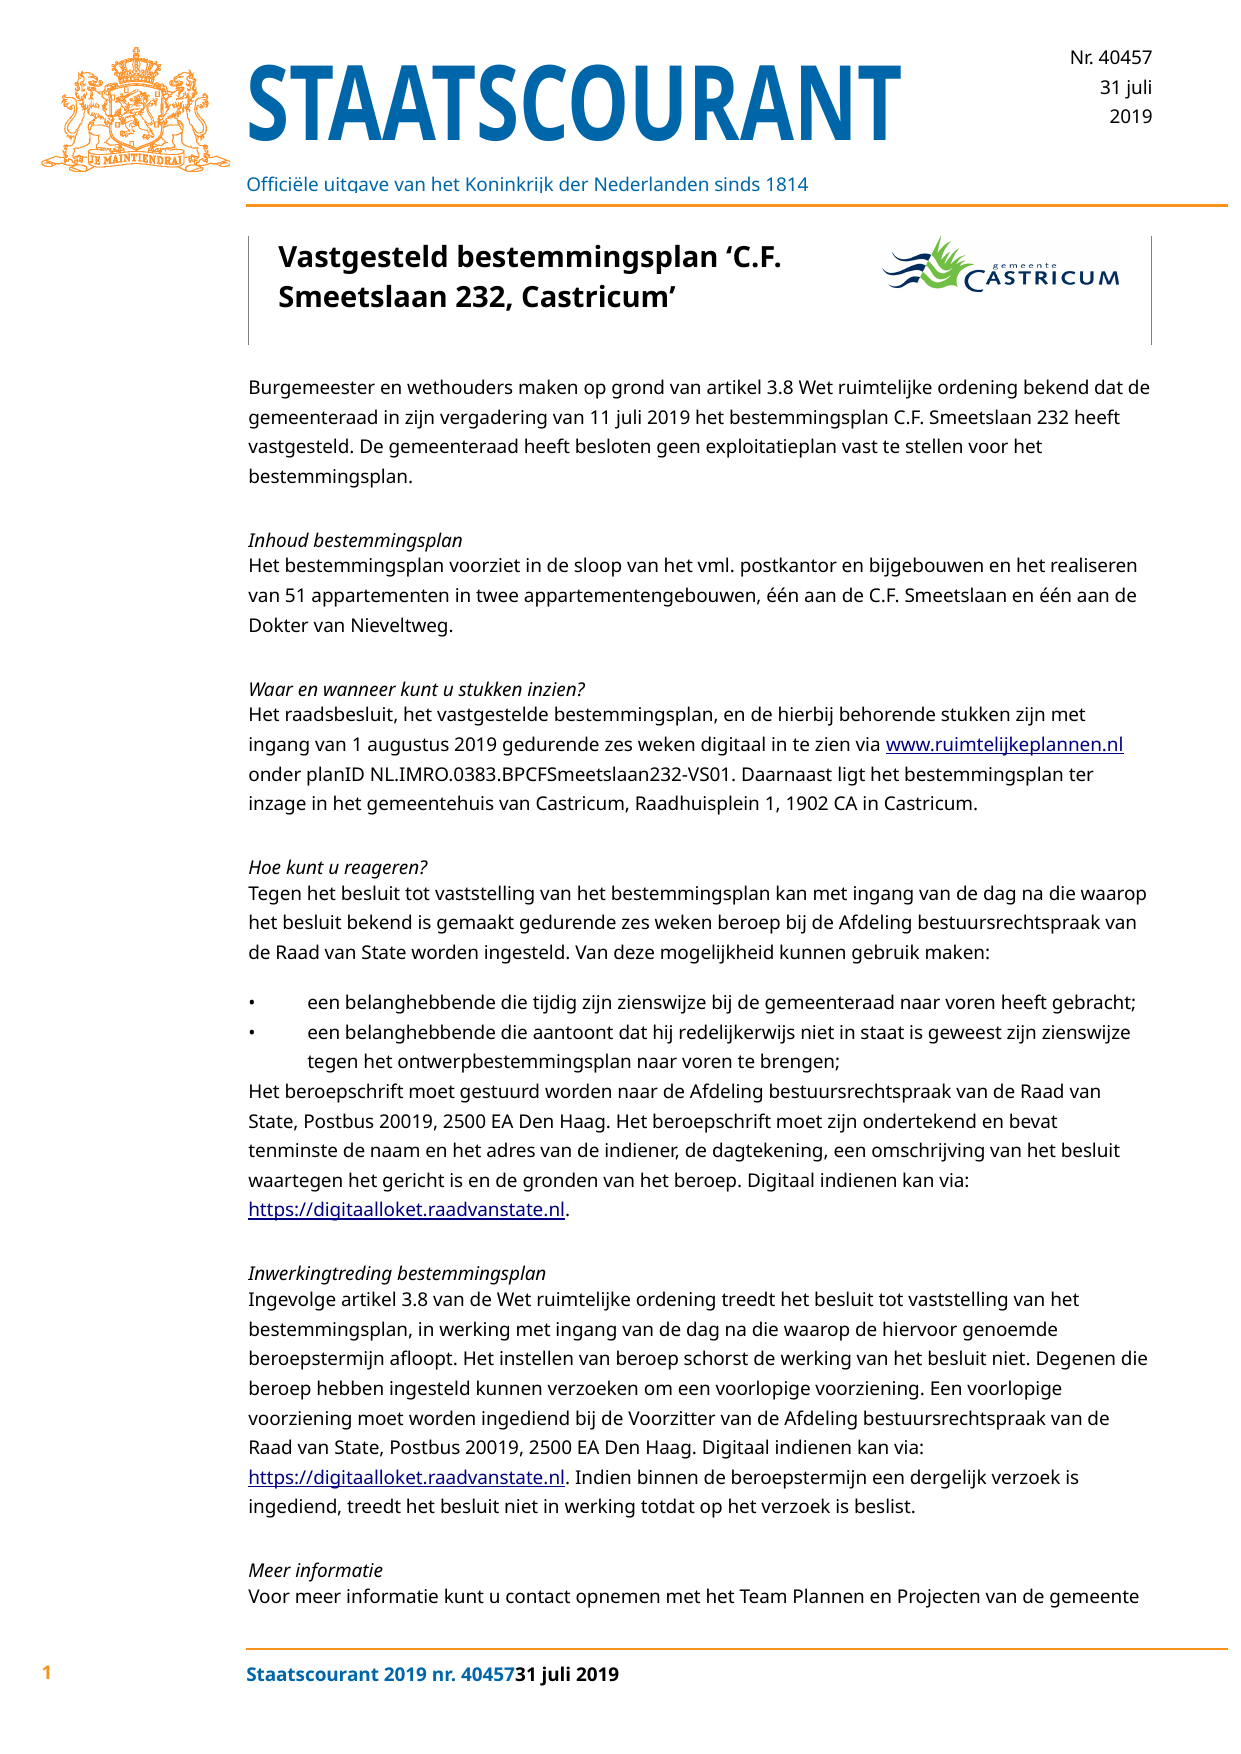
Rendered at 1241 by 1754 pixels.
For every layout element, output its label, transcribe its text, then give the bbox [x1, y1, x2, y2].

text Het raadsbesluit, het vastgestelde bestemmingsplan, en de hierbij behorende stukken zijn met ingang van 1 augustus 2019 gedurende zes weken digitaal in te zien via www.ruimtelijkeplannen.nl onder planID NL.IMRO.0383.BPCFSmeetslaan232-VS01. Daarnaast ligt het bestemmingsplan ter inzage in het gemeentehuis van Castricum, Raadhuisplein 1, 1902 CA in Castricum. [248, 702, 1152, 816]
table_header Vastgesteld bestemmingsplan ‘C.F. Smeetslaan 232, Castricum’ [249, 236, 850, 345]
text Voor meer informatie kunt u contact opnemen met het Team Plannen en Projecten van de gemeente [248, 1583, 1152, 1609]
picture [41, 47, 231, 172]
text Inhoud bestemmingsplan [248, 527, 1152, 553]
table_header [850, 236, 1151, 345]
picture [882, 236, 1119, 292]
text Het beroepschrift moet gestuurd worden naar de Afdeling bestuursrechtspraak van de Raad van State, Postbus 20019, 2500 EA Den Haag. Het beroepschrift moet zijn ondertekend en bevat tenminste de naam en het adres van de indiener, de dagtekening, een omschrijving van het besluit waartegen het gericht is en de gronden van het beroep. Digitaal indienen kan via: https://digitaalloket.raadvanstate.nl. [248, 1078, 1152, 1222]
text Ingevolge artikel 3.8 van de Wet ruimtelijke ordening treedt het besluit tot vaststelling van het bestemmingsplan, in werking met ingang van de dag na die waarop de hiervoor genoemde beroepstermijn afloopt. Het instellen van beroep schorst de werking van het besluit niet. Degenen die beroep hebben ingesteld kunnen verzoeken om een voorlopige voorziening. Een voorlopige voorziening moet worden ingediend bij de Voorzitter van de Afdeling bestuursrechtspraak van de Raad van State, Postbus 20019, 2500 EA Den Haag. Digitaal indienen kan via: https://digitaalloket.raadvanstate.nl. Indien binnen de beroepstermijn een dergelijk verzoek is ingediend, treedt het besluit niet in werking totdat op het verzoek is beslist. [248, 1286, 1152, 1519]
text Het bestemmingsplan voorziet in de sloop van het vml. postkantor en bijgebouwen en het realiseren van 51 appartementen in twee appartementengebouwen, één aan de C.F. Smeetslaan en één aan de Dokter van Nieveltweg. [248, 553, 1152, 638]
text Inwerkingtreding bestemmingsplan [248, 1261, 1152, 1286]
text Tegen het besluit tot vaststelling van het bestemmingsplan kan met ingang van de dag na die waarop het besluit bekend is gemaakt gedurende zes weken beroep bij de Afdeling bestuursrechtspraak van de Raad van State worden ingesteld. Van deze mogelijkheid kunnen gebruik maken: [248, 880, 1152, 965]
text Hoe kunt u reageren? [248, 854, 1152, 880]
list een belanghebbende die aantoont dat hij redelijkerwijs niet in staat is geweest zijn zienswijze tegen het ontwerpbestemmingsplan naar voren te brengen; [248, 1019, 1152, 1074]
text Meer informatie [248, 1557, 1152, 1583]
list een belanghebbende die tijdig zijn zienswijze bij de gemeenteraad naar voren heeft gebracht; [248, 989, 1152, 1015]
text Burgemeester en wethouders maken op grond van artikel 3.8 Wet ruimtelijke ordening bekend dat de gemeenteraad in zijn vergadering van 11 juli 2019 het bestemmingsplan C.F. Smeetslaan 232 heeft vastgesteld. De gemeenteraad heeft besloten geen exploitatieplan vast te stellen voor het bestemmingsplan. [248, 374, 1152, 489]
text Waar en wanneer kunt u stukken inzien? [248, 676, 1152, 702]
